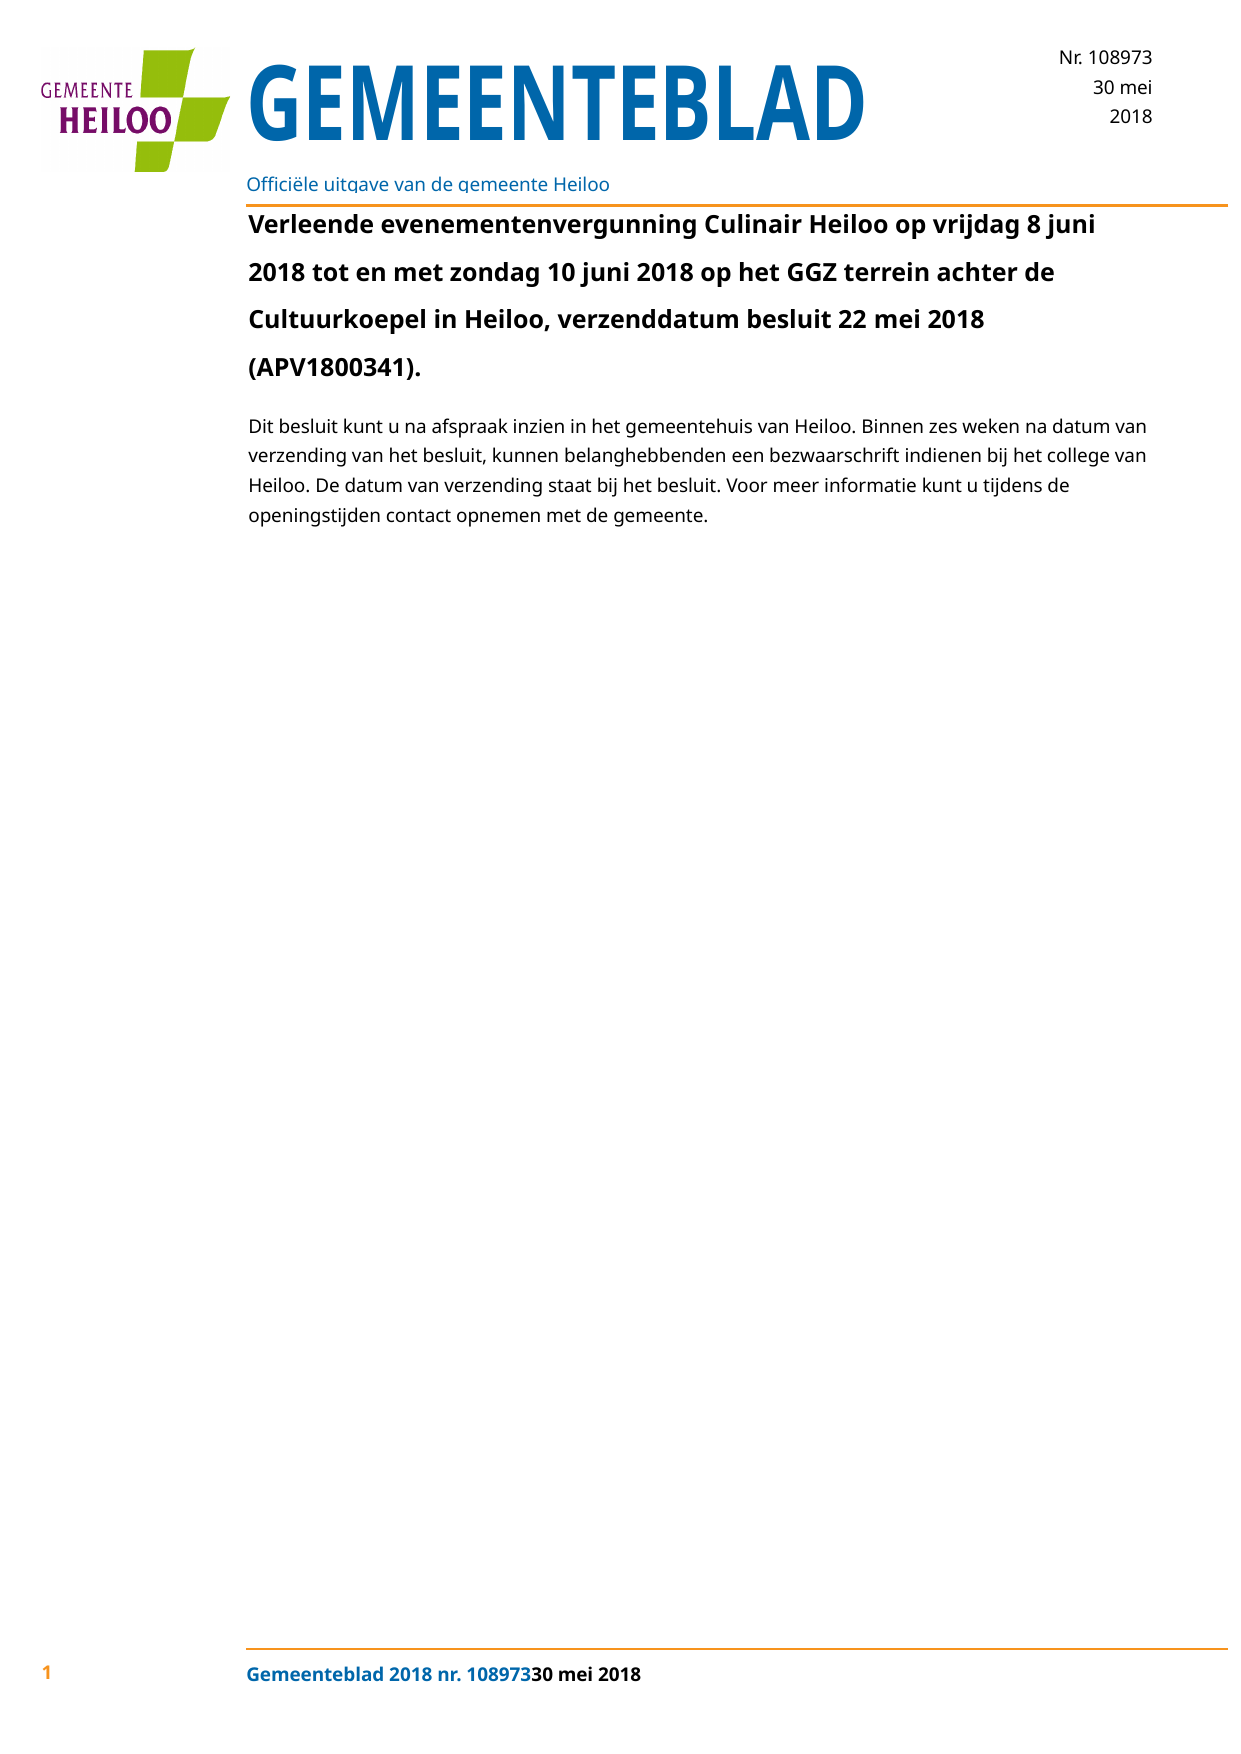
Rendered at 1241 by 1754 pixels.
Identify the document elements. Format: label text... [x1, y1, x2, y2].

text Verleende evenementenvergunning Culinair Heiloo op vrijdag 8 juni 2018 tot en met zondag 10 juni 2018 op het GGZ terrein achter de Cultuurkoepel in Heiloo, verzenddatum besluit 22 mei 2018 (APV1800341). [248, 207, 1152, 384]
picture [41, 47, 231, 172]
text Dit besluit kunt u na afspraak inzien in het gemeentehuis van Heiloo. Binnen zes weken na datum van verzending van het besluit, kunnen belanghebbenden een bezwaarschrift indienen bij het college van Heiloo. De datum van verzending staat bij het besluit. Voor meer informatie kunt u tijdens de openingstijden contact opnemen met de gemeente. [248, 413, 1152, 528]
